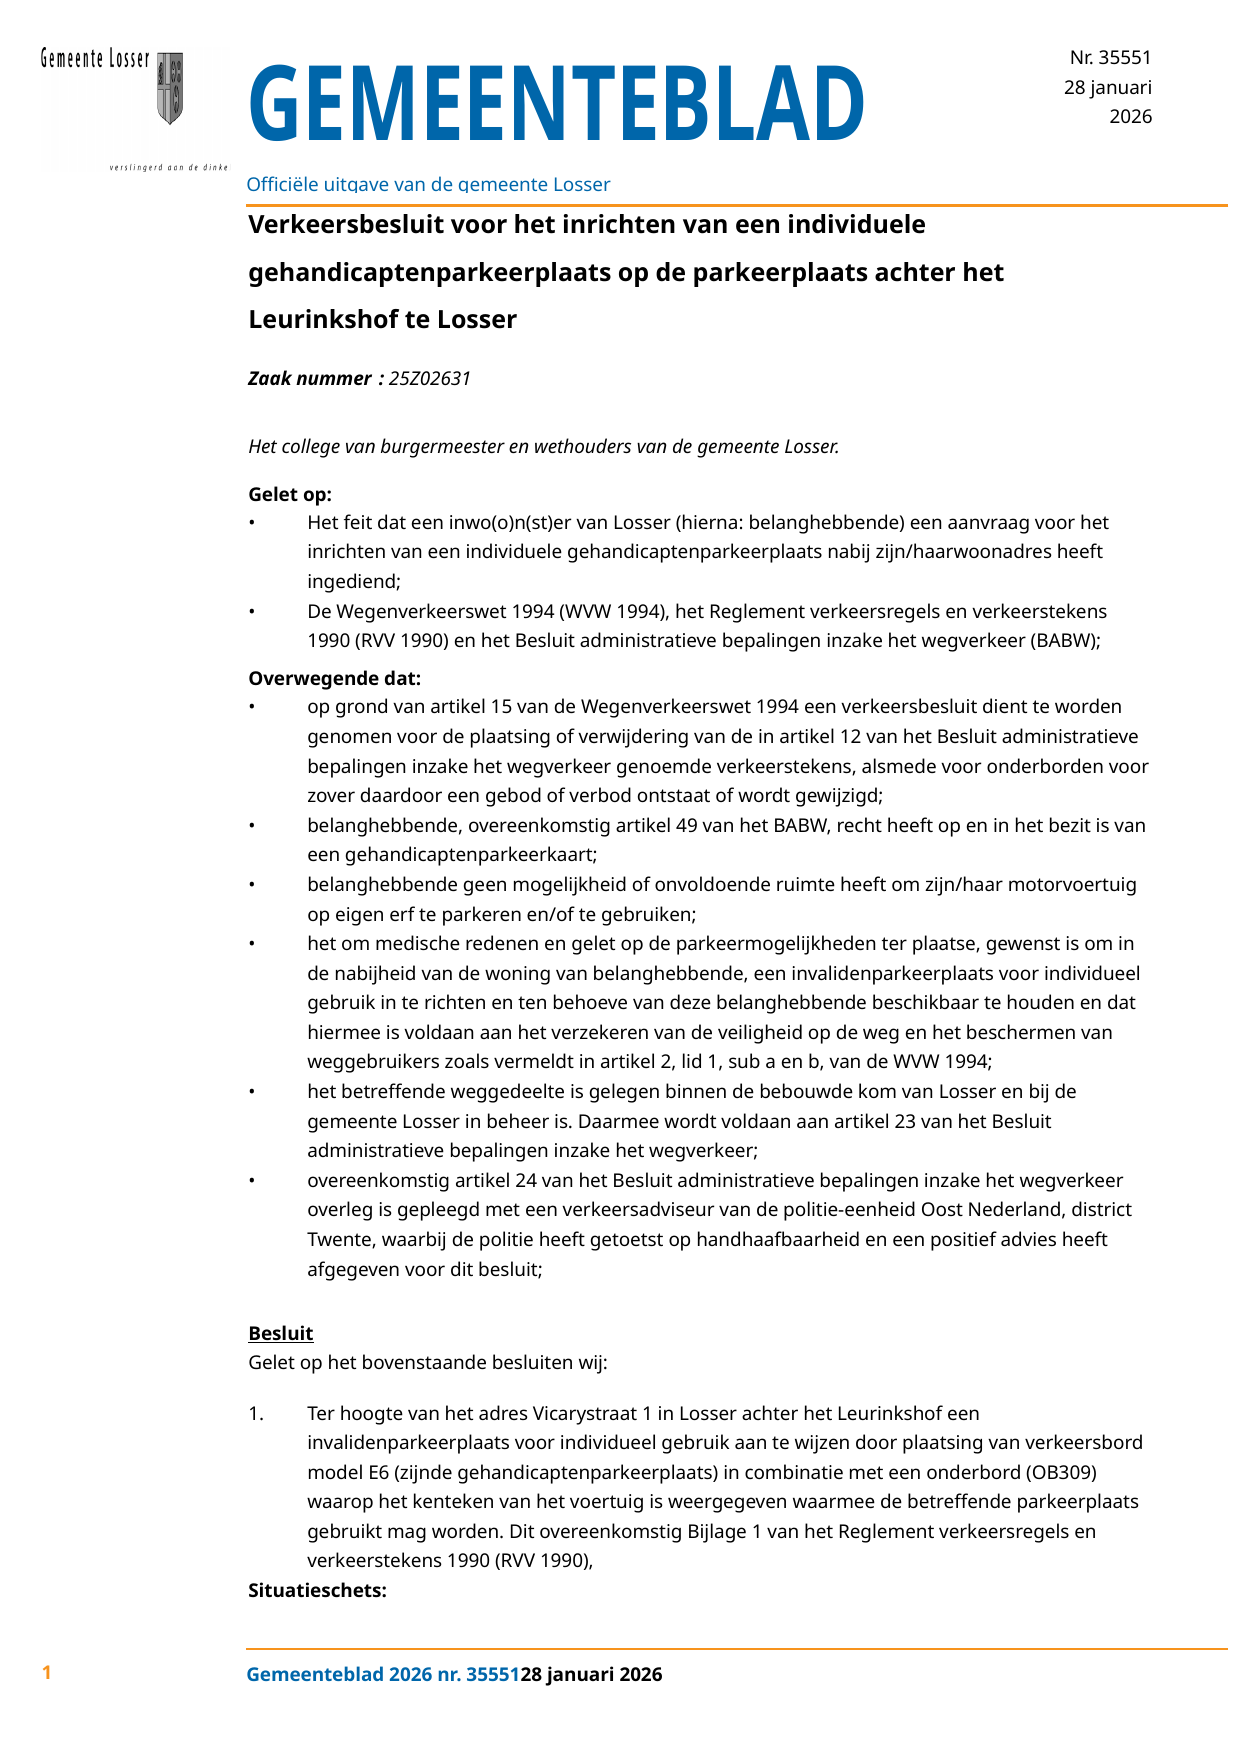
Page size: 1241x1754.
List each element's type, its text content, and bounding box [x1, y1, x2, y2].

text Gelet op het bovenstaande besluiten wij: [248, 1349, 1152, 1375]
picture [41, 47, 231, 172]
text Situatieschets: [248, 1577, 1152, 1603]
text Het college van burgermeester en wethouders van de gemeente Losser. [248, 433, 1152, 459]
text Zaak nummer : 25Z02631 [248, 366, 1152, 391]
list Het feit dat een inwo(o)n(st)er van Losser (hierna: belanghebbende) een aanvraag voor het inrichten van een individuele gehandicaptenparkeerplaats nabij zijn/haarwoonadres heeft ingediend; [248, 509, 1152, 594]
list belanghebbende geen mogelijkheid of onvoldoende ruimte heeft om zijn/haar motorvoertuig op eigen erf te parkeren en/of te gebruiken; [248, 871, 1152, 927]
text Besluit [248, 1320, 1152, 1346]
text Verkeersbesluit voor het inrichten van een individuele gehandicaptenparkeerplaats op de parkeerplaats achter het Leurinkshof te Losser [248, 207, 1152, 336]
list belanghebbende, overeenkomstig artikel 49 van het BABW, recht heeft op en in het bezit is van een gehandicaptenparkeerkaart; [248, 812, 1152, 867]
list Ter hoogte van het adres Vicarystraat 1 in Losser achter het Leurinkshof een invalidenparkeerplaats voor individueel gebruik aan te wijzen door plaatsing van verkeersbord model E6 (zijnde gehandicaptenparkeerplaats) in combinatie met een onderbord (OB309) waarop het kenteken van het voertuig is weergegeven waarmee de betreffende parkeerplaats gebruikt mag worden. Dit overeenkomstig Bijlage 1 van het Reglement verkeersregels en verkeerstekens 1990 (RVV 1990), [248, 1400, 1152, 1573]
text Overwegende dat: [248, 665, 1152, 691]
list overeenkomstig artikel 24 van het Besluit administratieve bepalingen inzake het wegverkeer overleg is gepleegd met een verkeersadviseur van de politie-eenheid Oost Nederland, district Twente, waarbij de politie heeft getoetst op handhaafbaarheid en een positief advies heeft afgegeven voor dit besluit; [248, 1167, 1152, 1282]
list het om medische redenen en gelet op de parkeermogelijkheden ter plaatse, gewenst is om in de nabijheid van de woning van belanghebbende, een invalidenparkeerplaats voor individueel gebruik in te richten en ten behoeve van deze belanghebbende beschikbaar te houden en dat hiermee is voldaan aan het verzekeren van de veiligheid op de weg en het beschermen van weggebruikers zoals vermeldt in artikel 2, lid 1, sub a en b, van de WVW 1994; [248, 930, 1152, 1074]
list De Wegenverkeerswet 1994 (WVW 1994), het Reglement verkeersregels en verkeerstekens 1990 (RVV 1990) en het Besluit administratieve bepalingen inzake het wegverkeer (BABW); [248, 598, 1152, 653]
list op grond van artikel 15 van de Wegenverkeerswet 1994 een verkeersbesluit dient te worden genomen voor de plaatsing of verwijdering van de in artikel 12 van het Besluit administratieve bepalingen inzake het wegverkeer genoemde verkeerstekens, alsmede voor onderborden voor zover daardoor een gebod of verbod ontstaat of wordt gewijzigd; [248, 694, 1152, 808]
text Gelet op: [248, 481, 1152, 507]
list het betreffende weggedeelte is gelegen binnen de bebouwde kom van Losser en bij de gemeente Losser in beheer is. Daarmee wordt voldaan aan artikel 23 van het Besluit administratieve bepalingen inzake het wegverkeer; [248, 1078, 1152, 1163]
